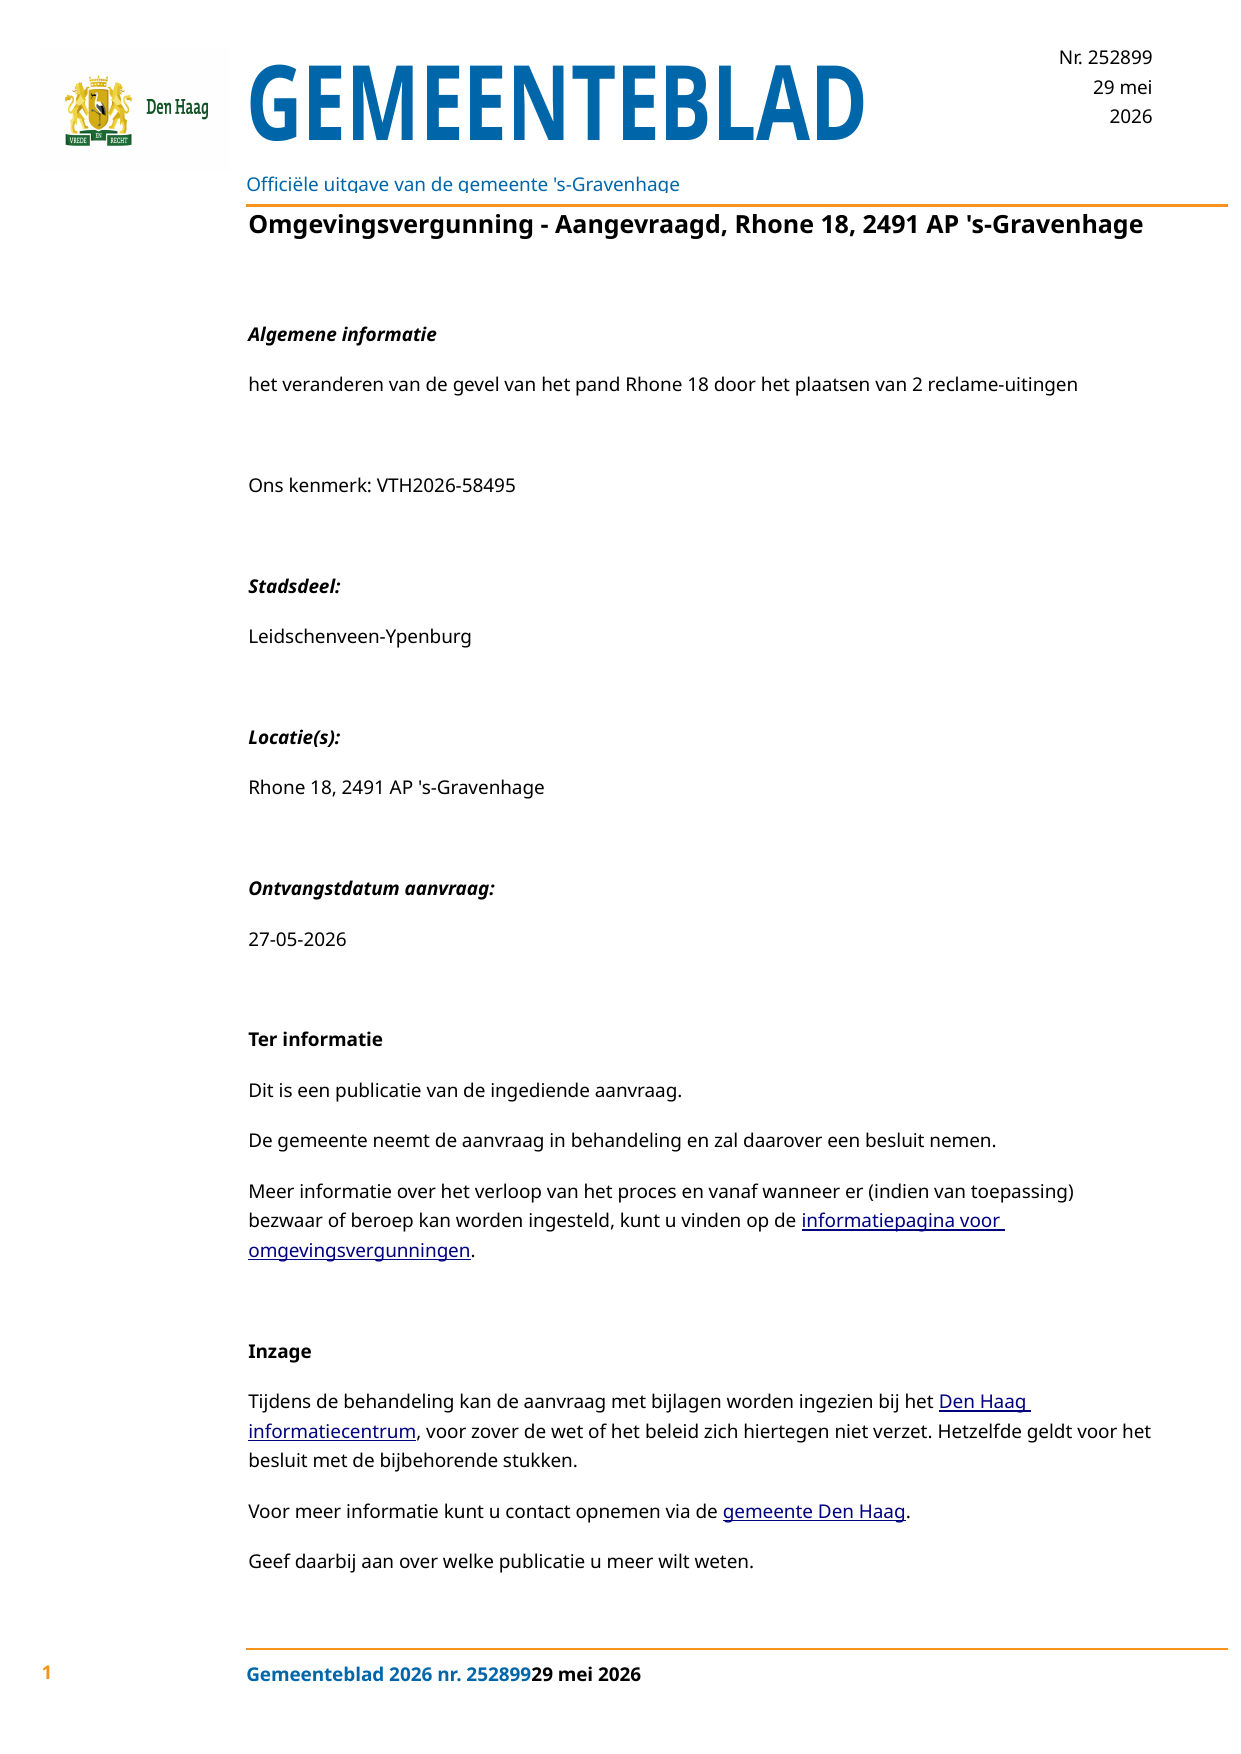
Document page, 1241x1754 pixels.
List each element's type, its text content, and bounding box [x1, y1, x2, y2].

text Ter informatie [248, 1027, 1152, 1052]
text De gemeente neemt de aanvraag in behandeling en zal daarover een besluit nemen. [248, 1127, 1152, 1153]
text Leidschenveen-Ypenburg [248, 623, 1152, 649]
text Tijdens de behandeling kan de aanvraag met bijlagen worden ingezien bij het Den Haag informatiecentrum, voor zover de wet of het beleid zich hiertegen niet verzet. Hetzelfde geldt voor het besluit met de bijbehorende stukken. [248, 1388, 1152, 1473]
text Locatie(s): [248, 724, 1152, 750]
text Meer informatie over het verloop van het proces en vanaf wanneer er (indien van toepassing) bezwaar of beroep kan worden ingesteld, kunt u vinden op de informatiepagina voor omgevingsvergunningen. [248, 1178, 1152, 1263]
text het veranderen van de gevel van het pand Rhone 18 door het plaatsen van 2 reclame-uitingen [248, 371, 1152, 397]
text Omgevingsvergunning - Aangevraagd, Rhone 18, 2491 AP 's-Gravenhage [248, 207, 1152, 241]
text Ons kenmerk: VTH2026-58495 [248, 472, 1152, 498]
text Ontvangstdatum aanvraag: [248, 875, 1152, 901]
text Algemene informatie [248, 321, 1152, 346]
text Geef daarbij aan over welke publicatie u meer wilt weten. [248, 1548, 1152, 1574]
text Rhone 18, 2491 AP 's-Gravenhage [248, 774, 1152, 800]
text Dit is een publicatie van de ingediende aanvraag. [248, 1077, 1152, 1103]
text Inzage [248, 1338, 1152, 1363]
text Stadsdeel: [248, 573, 1152, 598]
picture [41, 47, 231, 172]
text 27-05-2026 [248, 926, 1152, 951]
text Voor meer informatie kunt u contact opnemen via de gemeente Den Haag. [248, 1498, 1152, 1523]
